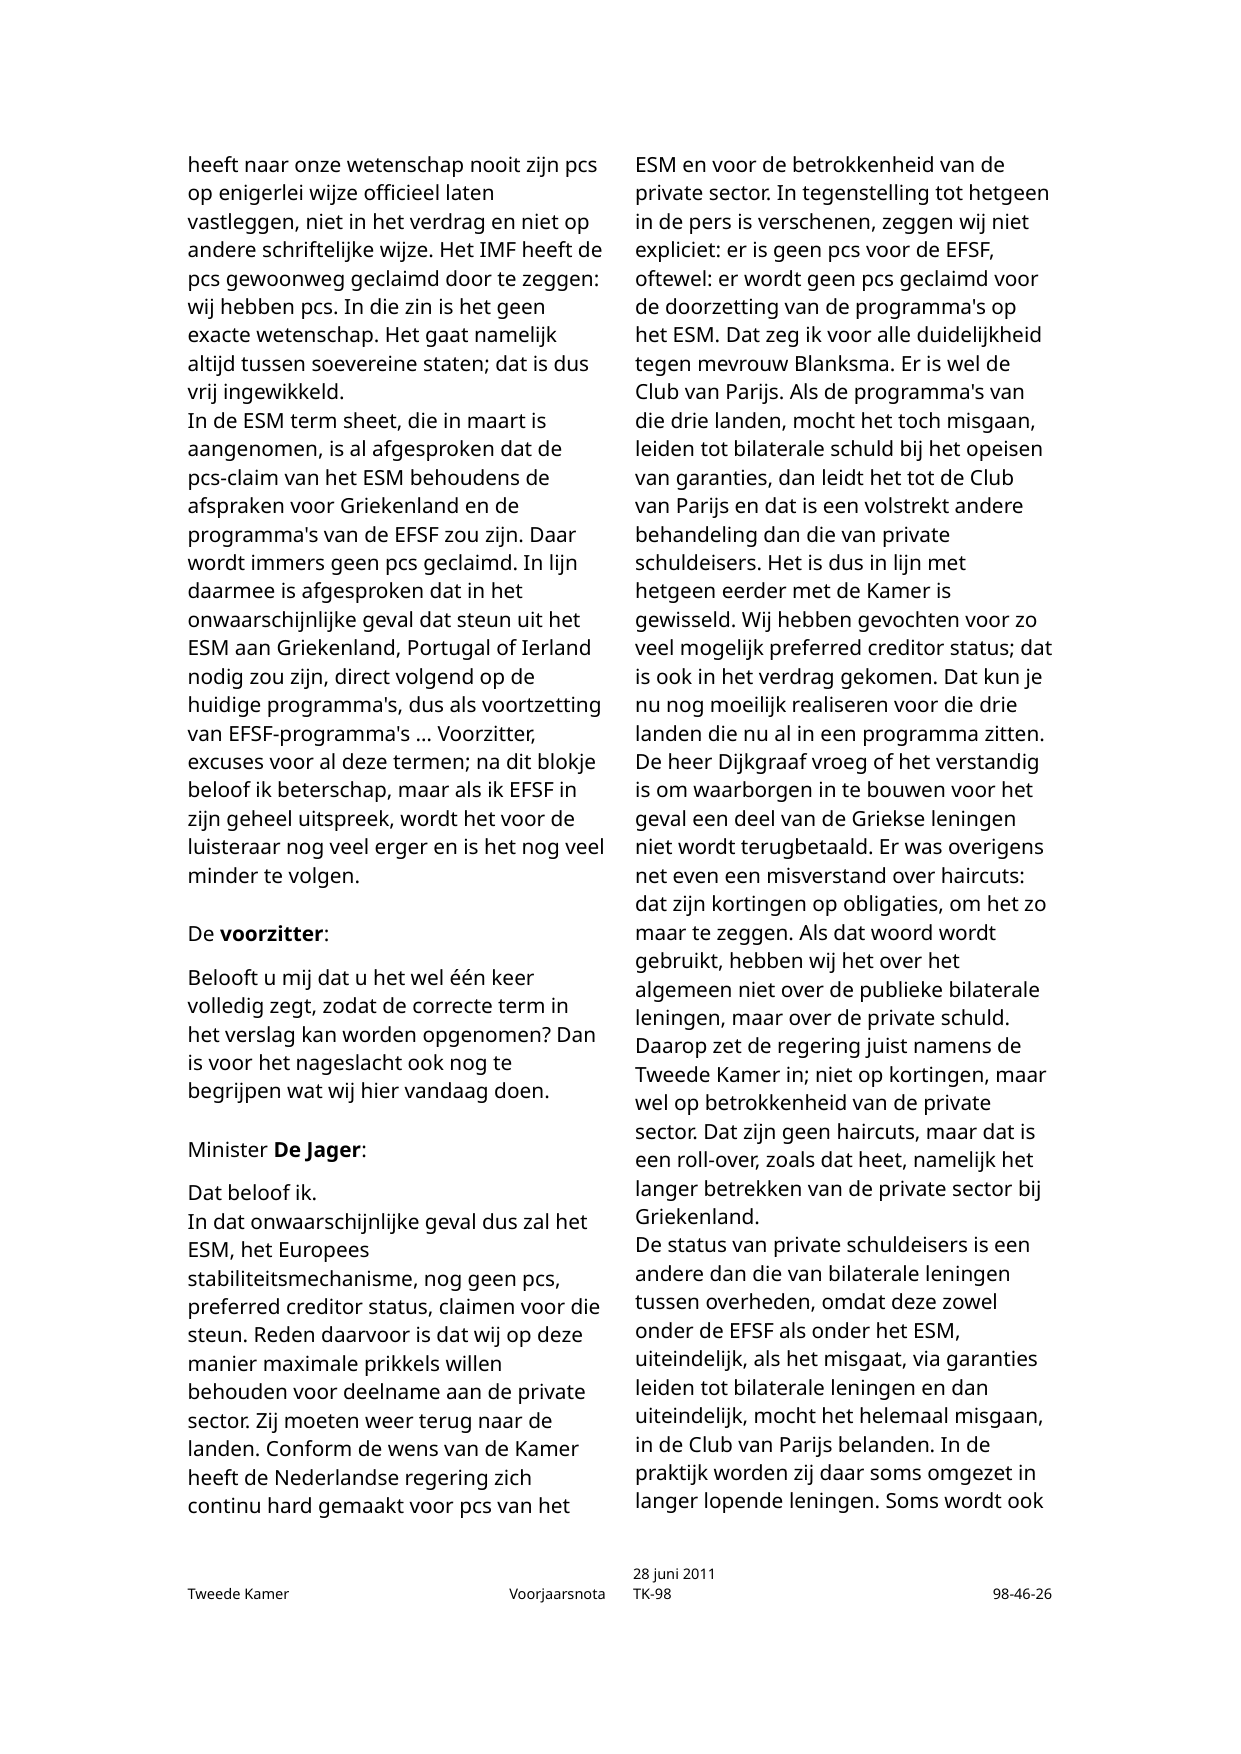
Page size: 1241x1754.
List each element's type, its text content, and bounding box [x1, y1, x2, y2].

text De heer Dijkgraaf vroeg of het verstandig is om waarborgen in te bouwen voor het geval een deel van de Griekse leningen niet wordt terugbetaald. Er was overigens net even een misverstand over haircuts: dat zijn kortingen op obligaties, om het zo maar te zeggen. Als dat woord wordt gebruikt, hebben wij het over het algemeen niet over de publieke bilaterale leningen, maar over de private schuld. Daarop zet de regering juist namens de Tweede Kamer in; niet op kortingen, maar wel op betrokkenheid van de private sector. Dat zijn geen haircuts, maar dat is een roll-over, zoals dat heet, namelijk het langer betrekken van de private sector bij Griekenland. [635, 747, 1053, 1231]
text In de ESM term sheet, die in maart is aangenomen, is al afgesproken dat de pcs-claim van het ESM behoudens de afspraken voor Griekenland en de programma's van de EFSF zou zijn. Daar wordt immers geen pcs geclaimd. In lijn daarmee is afgesproken dat in het onwaarschijnlijke geval dat steun uit het ESM aan Griekenland, Portugal of Ierland nodig zou zijn, direct volgend op de huidige programma's, dus als voortzetting van EFSF-programma's … Voorzitter, excuses voor al deze termen; na dit blokje beloof ik beterschap, maar als ik EFSF in zijn geheel uitspreek, wordt het voor de luisteraar nog veel erger en is het nog veel minder te volgen. [187, 406, 605, 889]
text De voorzitter: [187, 919, 605, 948]
text Minister De Jager: [187, 1135, 605, 1163]
text heeft naar onze wetenschap nooit zijn pcs op enigerlei wijze officieel laten vastleggen, niet in het verdrag en niet op andere schriftelijke wijze. Het IMF heeft de pcs gewoonweg geclaimd door te zeggen: wij hebben pcs. In die zin is het geen exacte wetenschap. Het gaat namelijk altijd tussen soevereine staten; dat is dus vrij ingewikkeld. [187, 150, 605, 406]
text Belooft u mij dat u het wel één keer volledig zegt, zodat de correcte term in het verslag kan worden opgenomen? Dan is voor het nageslacht ook nog te begrijpen wat wij hier vandaag doen. [187, 963, 605, 1105]
text In dat onwaarschijnlijke geval dus zal het ESM, het Europees stabiliteitsmechanisme, nog geen pcs, preferred creditor status, claimen voor die steun. Reden daarvoor is dat wij op deze manier maximale prikkels willen behouden voor deelname aan de private sector. Zij moeten weer terug naar de landen. Conform de wens van de Kamer heeft de Nederlandse regering zich continu hard gemaakt voor pcs van het [187, 1207, 605, 1520]
text ESM en voor de betrokkenheid van de private sector. In tegenstelling tot hetgeen in de pers is verschenen, zeggen wij niet expliciet: er is geen pcs voor de EFSF, oftewel: er wordt geen pcs geclaimd voor de doorzetting van de programma's op het ESM. Dat zeg ik voor alle duidelijkheid tegen mevrouw Blanksma. Er is wel de Club van Parijs. Als de programma's van die drie landen, mocht het toch misgaan, leiden tot bilaterale schuld bij het opeisen van garanties, dan leidt het tot de Club van Parijs en dat is een volstrekt andere behandeling dan die van private schuldeisers. Het is dus in lijn met hetgeen eerder met de Kamer is gewisseld. Wij hebben gevochten voor zo veel mogelijk preferred creditor status; dat is ook in het verdrag gekomen. Dat kun je nu nog moeilijk realiseren voor die drie landen die nu al in een programma zitten. [635, 150, 1053, 747]
text De status van private schuldeisers is een andere dan die van bilaterale leningen tussen overheden, omdat deze zowel onder de EFSF als onder het ESM, uiteindelijk, als het misgaat, via garanties leiden tot bilaterale leningen en dan uiteindelijk, mocht het helemaal misgaan, in de Club van Parijs belanden. In de praktijk worden zij daar soms omgezet in langer lopende leningen. Soms wordt ook [635, 1231, 1053, 1515]
text Dat beloof ik. [187, 1178, 605, 1207]
